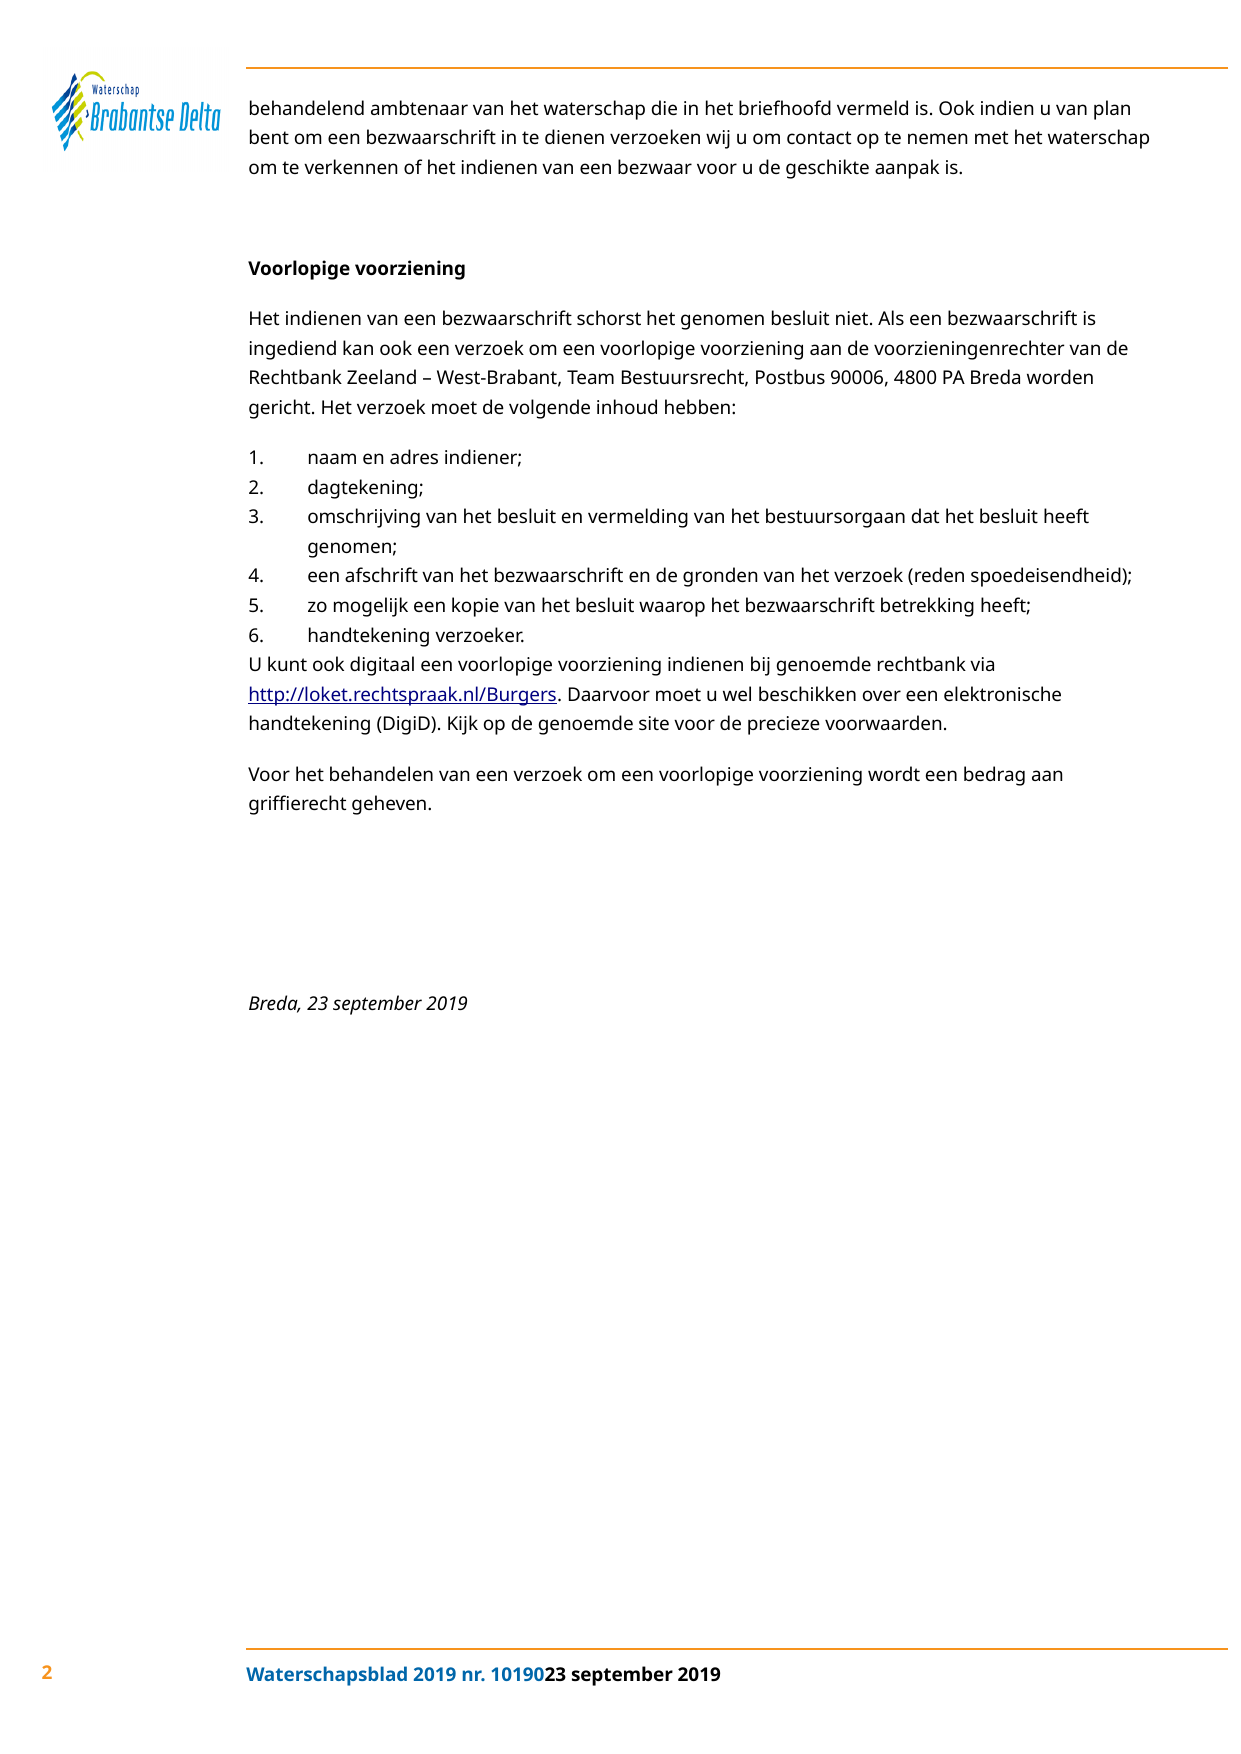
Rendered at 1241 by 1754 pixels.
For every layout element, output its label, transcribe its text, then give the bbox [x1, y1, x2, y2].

list naam en adres indiener; [248, 444, 1152, 470]
text U kunt ook digitaal een voorlopige voorziening indienen bij genoemde rechtbank via http://loket.rechtspraak.nl/Burgers. Daarvoor moet u wel beschikken over een elektronische handtekening (DigiD). Kijk op de genoemde site voor de precieze voorwaarden. [248, 651, 1152, 736]
list handtekening verzoeker. [248, 622, 1152, 648]
text Voorlopige voorziening [248, 255, 1152, 281]
picture [41, 47, 231, 172]
text behandelend ambtenaar van het waterschap die in het briefhoofd vermeld is. Ook indien u van plan bent om een bezwaarschrift in te dienen verzoeken wij u om contact op te nemen met het waterschap om te verkennen of het indienen van een bezwaar voor u de geschikte aanpak is. [248, 95, 1152, 180]
text Het indienen van een bezwaarschrift schorst het genomen besluit niet. Als een bezwaarschrift is ingediend kan ook een verzoek om een voorlopige voorziening aan de voorzieningenrechter van de Rechtbank Zeeland – West-Brabant, Team Bestuursrecht, Postbus 90006, 4800 PA Breda worden gericht. Het verzoek moet de volgende inhoud hebben: [248, 305, 1152, 420]
list dagtekening; [248, 474, 1152, 500]
list zo mogelijk een kopie van het besluit waarop het bezwaarschrift betrekking heeft; [248, 592, 1152, 618]
text Voor het behandelen van een verzoek om een voorlopige voorziening wordt een bedrag aan griffierecht geheven. [248, 761, 1152, 816]
text Breda, 23 september 2019 [248, 990, 1152, 1015]
list een afschrift van het bezwaarschrift en de gronden van het verzoek (reden spoedeisendheid); [248, 563, 1152, 588]
list omschrijving van het besluit en vermelding van het bestuursorgaan dat het besluit heeft genomen; [248, 503, 1152, 559]
